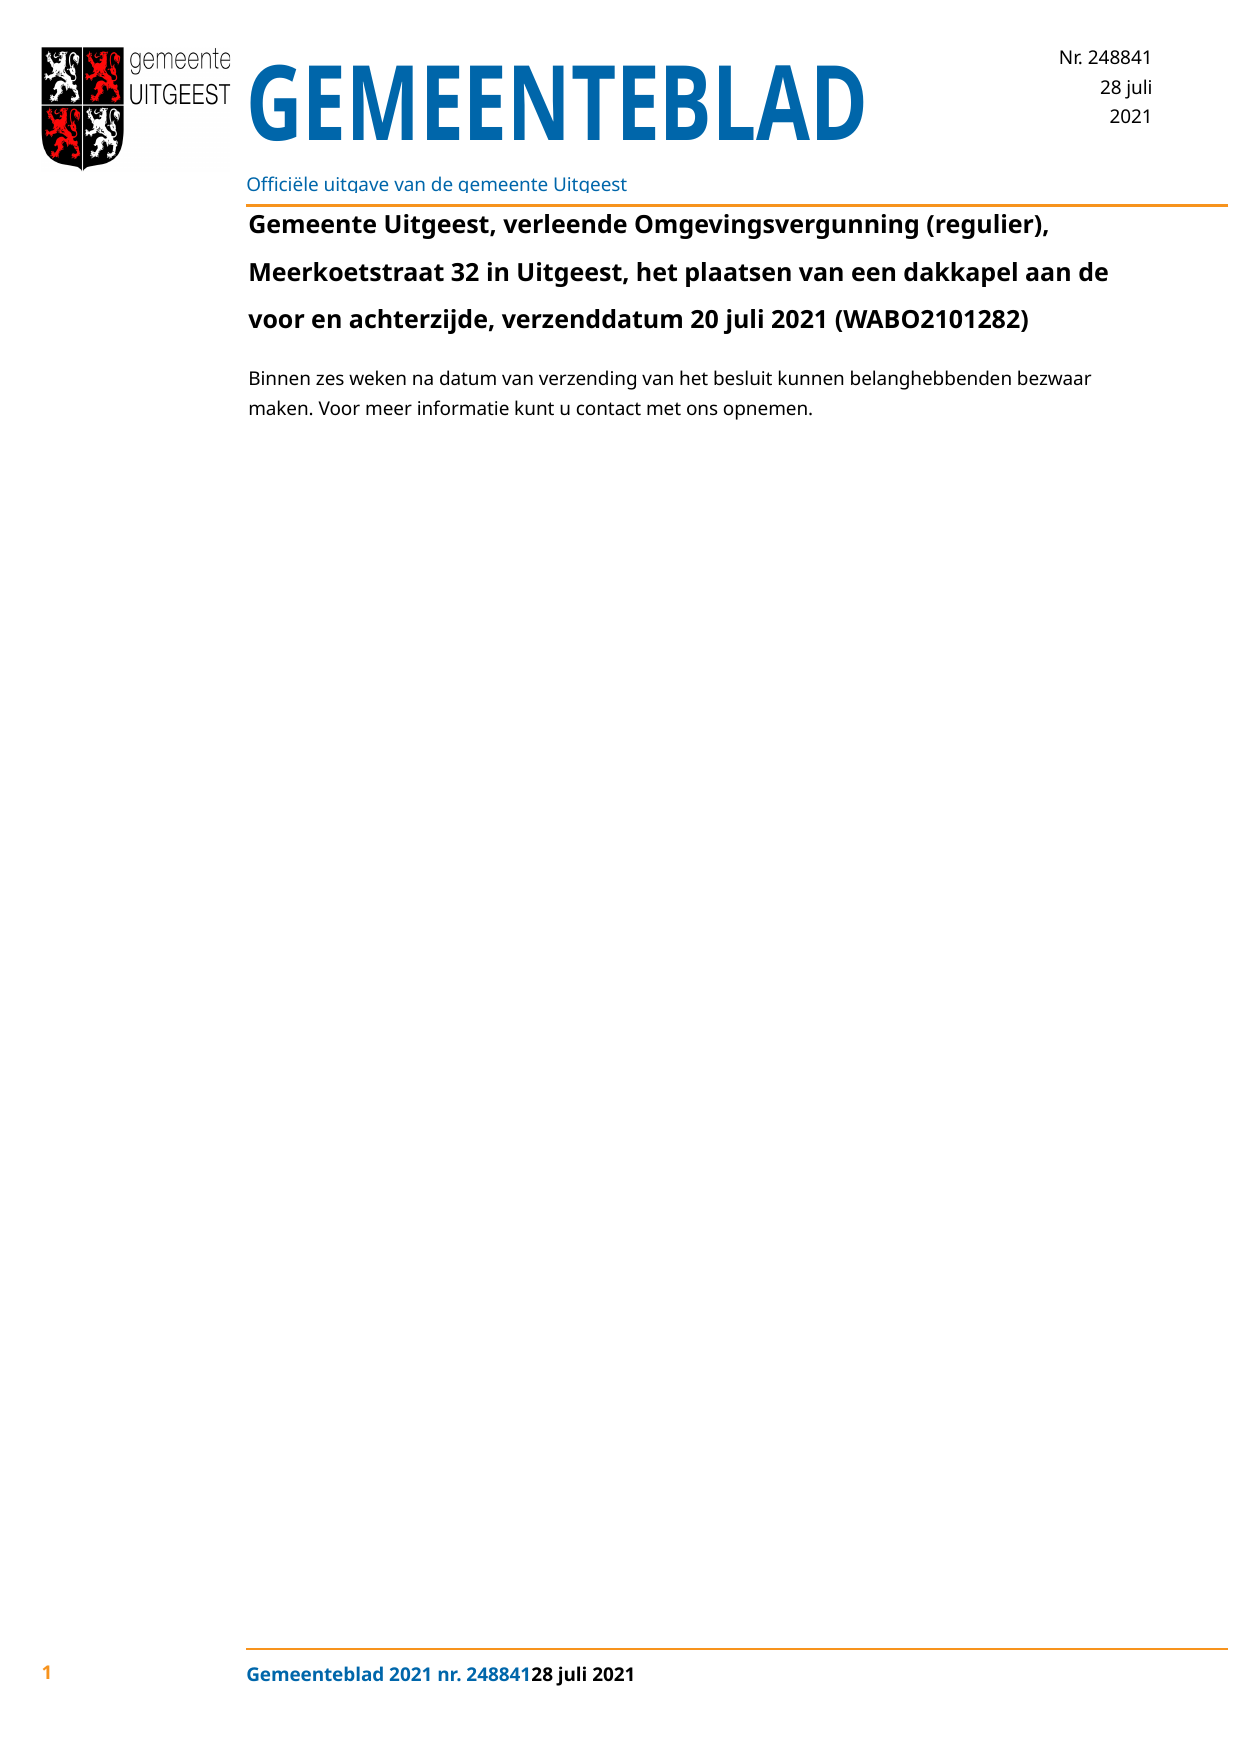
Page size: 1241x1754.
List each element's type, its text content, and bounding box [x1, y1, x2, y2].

text Binnen zes weken na datum van verzending van het besluit kunnen belanghebbenden bezwaar maken. Voor meer informatie kunt u contact met ons opnemen. [248, 366, 1152, 421]
picture [41, 47, 231, 172]
text Gemeente Uitgeest, verleende Omgevingsvergunning (regulier), Meerkoetstraat 32 in Uitgeest, het plaatsen van een dakkapel aan de voor en achterzijde, verzenddatum 20 juli 2021 (WABO2101282) [248, 207, 1152, 336]
